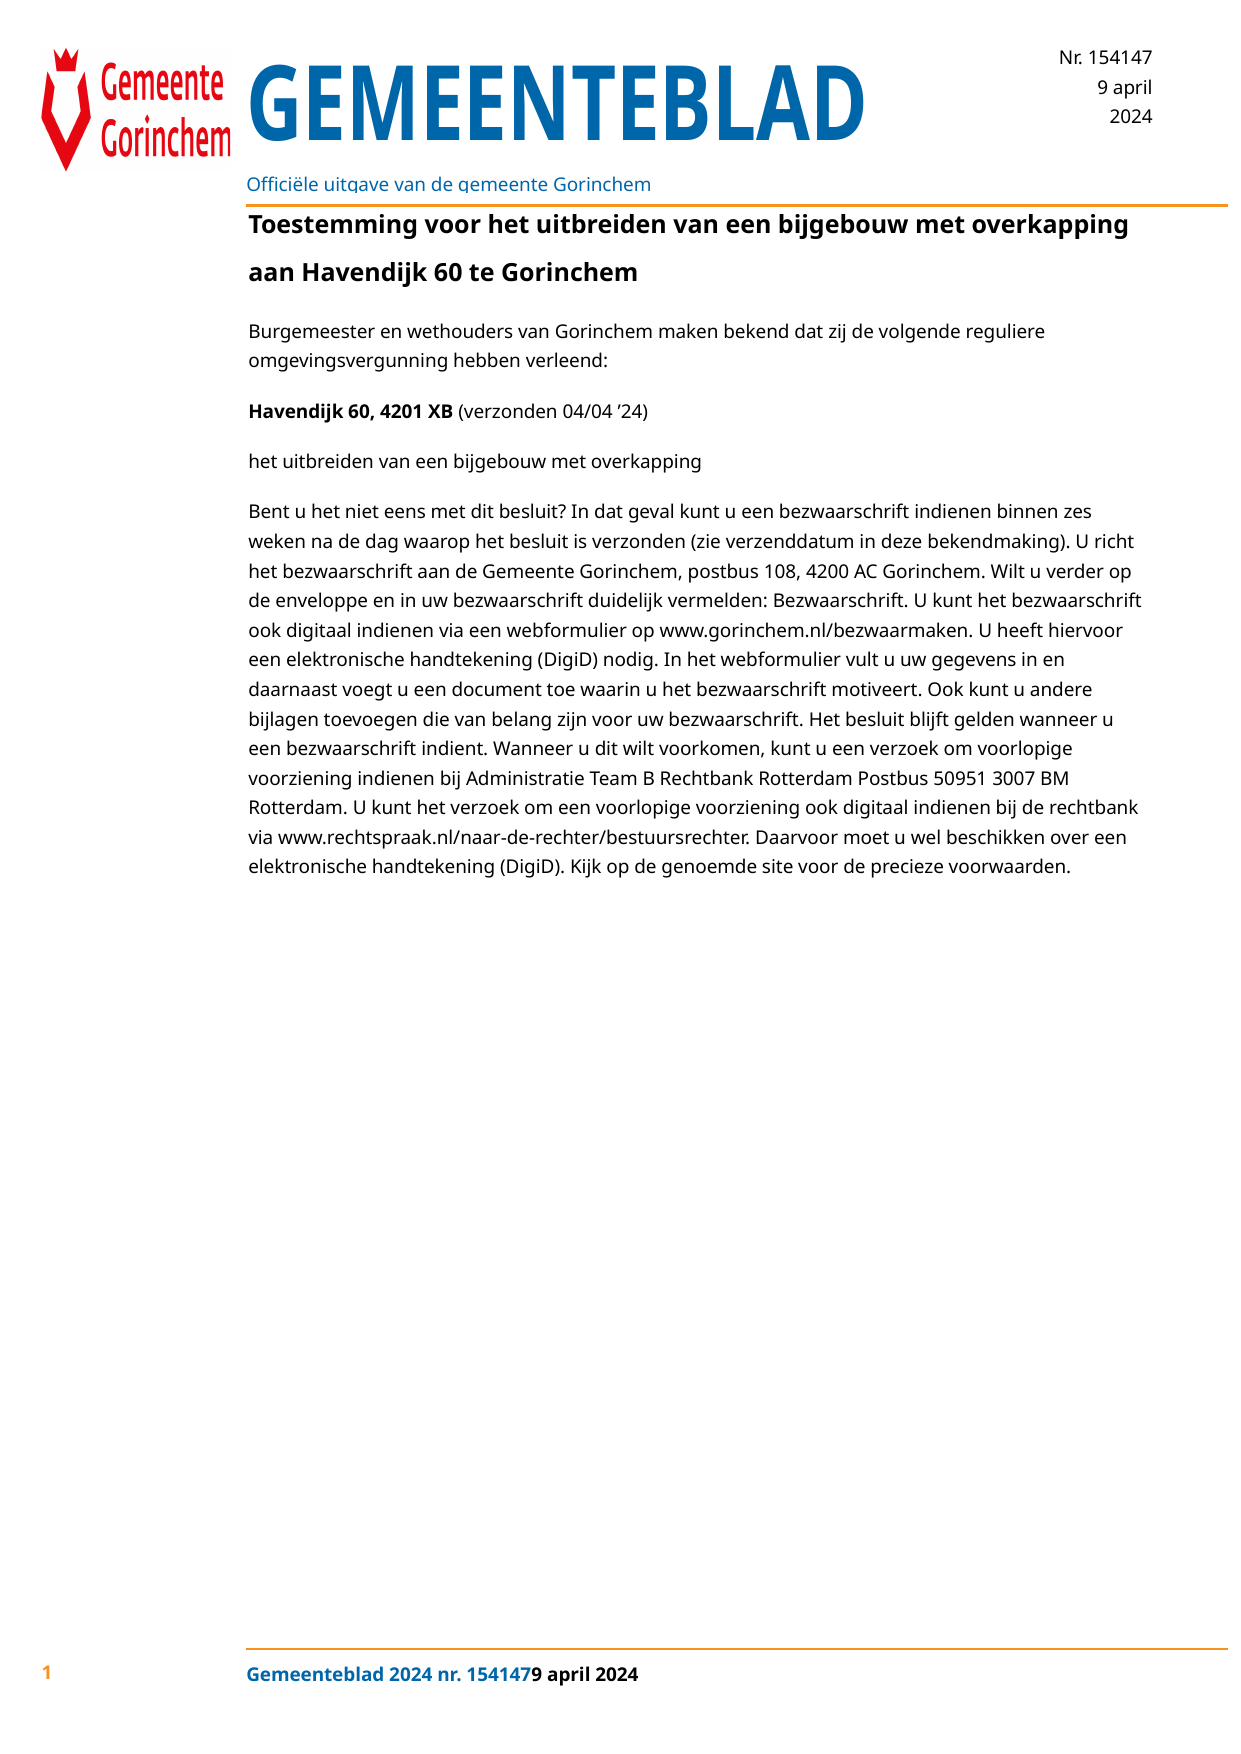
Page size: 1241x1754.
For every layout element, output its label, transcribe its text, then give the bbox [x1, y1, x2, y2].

picture [41, 47, 231, 172]
text Bent u het niet eens met dit besluit? In dat geval kunt u een bezwaarschrift indienen binnen zes weken na de dag waarop het besluit is verzonden (zie verzenddatum in deze bekendmaking). U richt het bezwaarschrift aan de Gemeente Gorinchem, postbus 108, 4200 AC Gorinchem. Wilt u verder op de enveloppe en in uw bezwaarschrift duidelijk vermelden: Bezwaarschrift. U kunt het bezwaarschrift ook digitaal indienen via een webformulier op www.gorinchem.nl/bezwaarmaken. U heeft hiervoor een elektronische handtekening (DigiD) nodig. In het webformulier vult u uw gegevens in en daarnaast voegt u een document toe waarin u het bezwaarschrift motiveert. Ook kunt u andere bijlagen toevoegen die van belang zijn voor uw bezwaarschrift. Het besluit blijft gelden wanneer u een bezwaarschrift indient. Wanneer u dit wilt voorkomen, kunt u een verzoek om voorlopige voorziening indienen bij Administratie Team B Rechtbank Rotterdam Postbus 50951 3007 BM Rotterdam. U kunt het verzoek om een voorlopige voorziening ook digitaal indienen bij de rechtbank via www.rechtspraak.nl/naar-de-rechter/bestuursrechter. Daarvoor moet u wel beschikken over een elektronische handtekening (DigiD). Kijk op de genoemde site voor de precieze voorwaarden. [248, 499, 1152, 879]
text Havendijk 60, 4201 XB (verzonden 04/04 ’24) [248, 398, 1152, 424]
text Toestemming voor het uitbreiden van een bijgebouw met overkapping aan Havendijk 60 te Gorinchem [248, 207, 1152, 288]
text het uitbreiden van een bijgebouw met overkapping [248, 448, 1152, 474]
text Burgemeester en wethouders van Gorinchem maken bekend dat zij de volgende reguliere omgevingsvergunning hebben verleend: [248, 318, 1152, 373]
